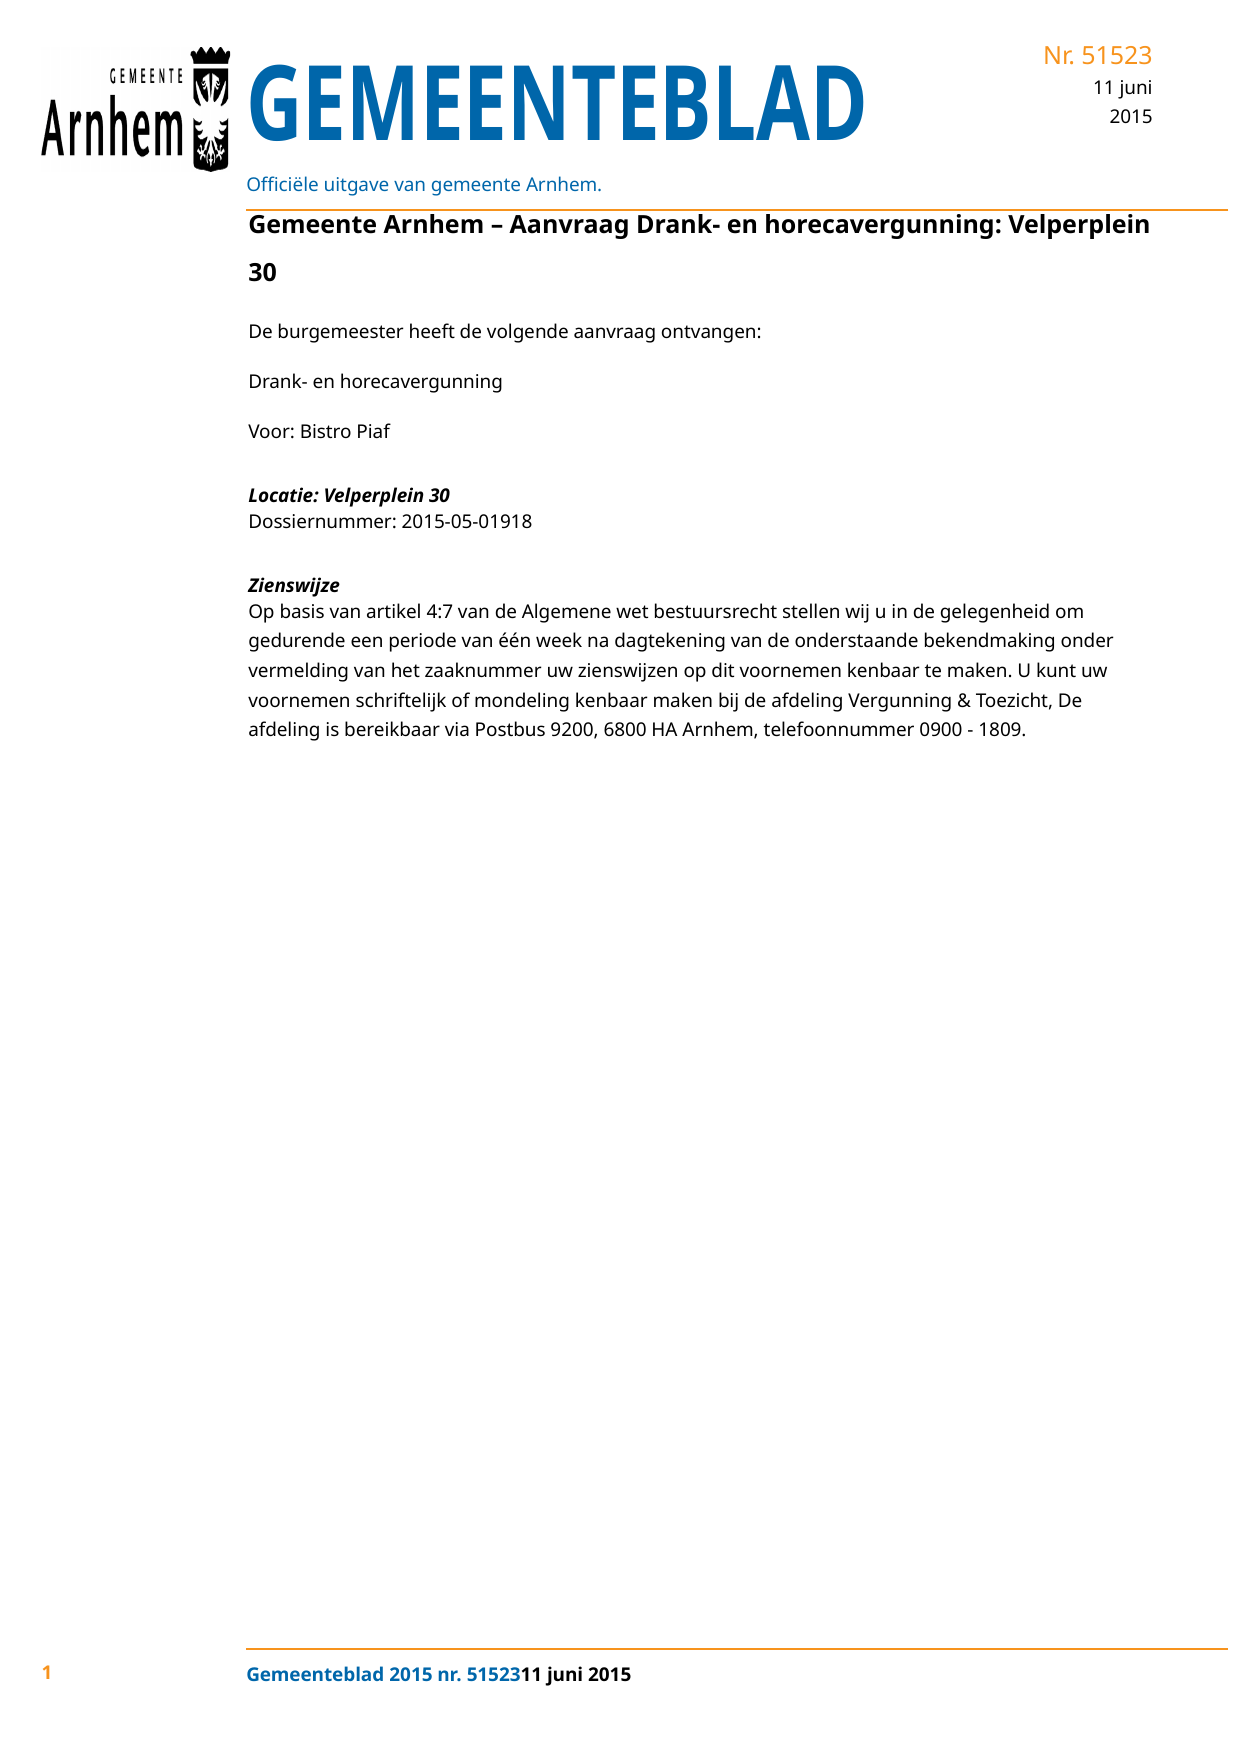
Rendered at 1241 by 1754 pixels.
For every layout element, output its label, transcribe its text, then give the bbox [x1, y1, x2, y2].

text Op basis van artikel 4:7 van de Algemene wet bestuursrecht stellen wij u in de gelegenheid om gedurende een periode van één week na dagtekening van de onderstaande bekendmaking onder vermelding van het zaaknummer uw zienswijzen op dit voornemen kenbaar te maken. U kunt uw voornemen schriftelijk of mondeling kenbaar maken bij de afdeling Vergunning & Toezicht, De afdeling is bereikbaar via Postbus 9200, 6800 HA Arnhem, telefoonnummer 0900 - 1809. [248, 598, 1152, 742]
text Locatie: Velperplein 30 [248, 483, 1152, 508]
text Dossiernummer: 2015-05-01918 [248, 508, 1152, 534]
text Gemeente Arnhem – Aanvraag Drank- en horecavergunning: Velperplein 30 [248, 211, 1152, 288]
text Drank- en horecavergunning [248, 368, 1152, 394]
text De burgemeester heeft de volgende aanvraag ontvangen: [248, 318, 1152, 344]
picture [41, 47, 231, 172]
text Voor: Bistro Piaf [248, 419, 1152, 444]
text Zienswijze [248, 572, 1152, 598]
